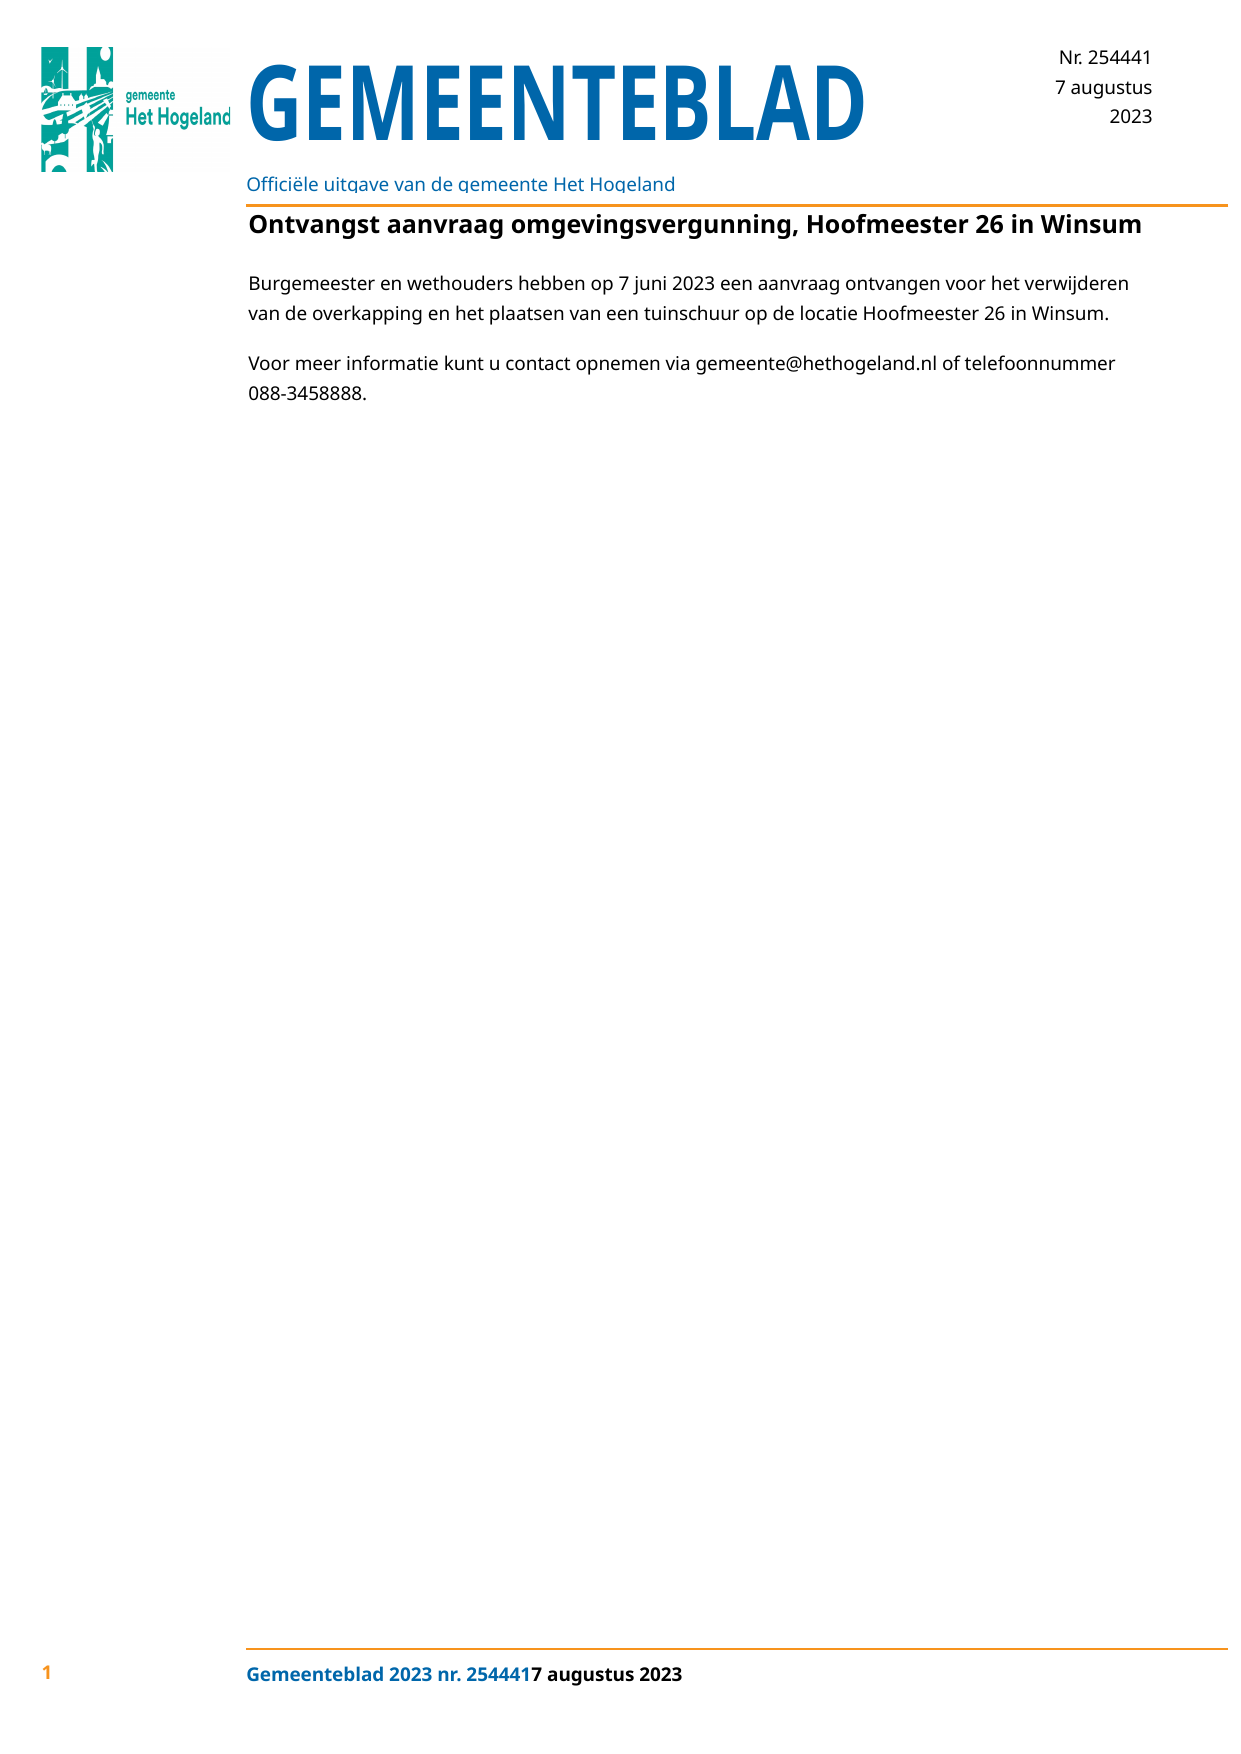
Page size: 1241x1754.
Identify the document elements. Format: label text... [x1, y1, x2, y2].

text Burgemeester en wethouders hebben op 7 juni 2023 een aanvraag ontvangen voor het verwijderen van de overkapping en het plaatsen van een tuinschuur op de locatie Hoofmeester 26 in Winsum. [248, 270, 1152, 326]
text Ontvangst aanvraag omgevingsvergunning, Hoofmeester 26 in Winsum [248, 207, 1152, 241]
text Voor meer informatie kunt u contact opnemen via gemeente@hethogeland.nl of telefoonnummer 088-3458888. [248, 350, 1152, 406]
picture [41, 47, 231, 172]
